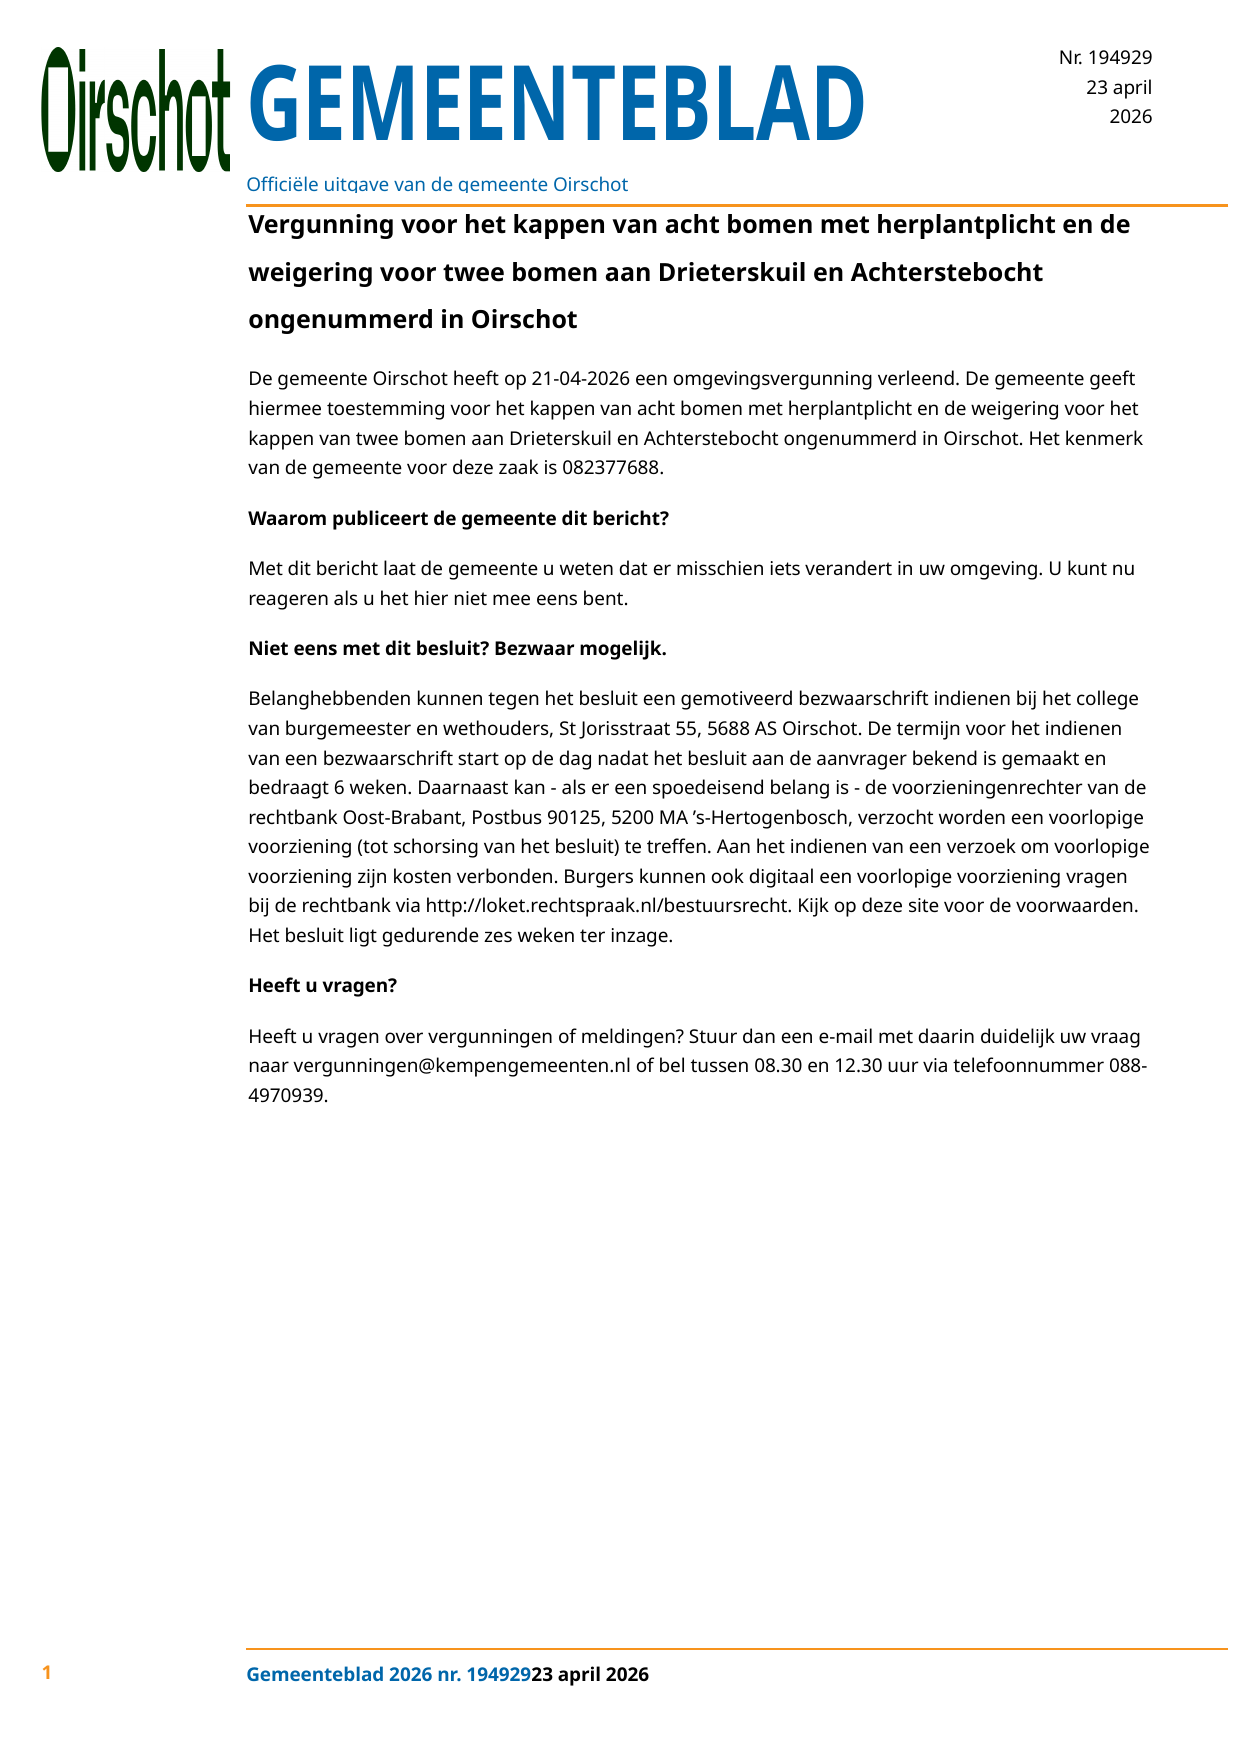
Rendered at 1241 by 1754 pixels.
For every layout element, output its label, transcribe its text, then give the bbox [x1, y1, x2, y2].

picture [41, 47, 231, 172]
text Met dit bericht laat de gemeente u weten dat er misschien iets verandert in uw omgeving. U kunt nu reageren als u het hier niet mee eens bent. [248, 555, 1152, 610]
text Belanghebbenden kunnen tegen het besluit een gemotiveerd bezwaarschrift indienen bij het college van burgemeester en wethouders, St Jorisstraat 55, 5688 AS Oirschot. De termijn voor het indienen van een bezwaarschrift start op de dag nadat het besluit aan de aanvrager bekend is gemaakt en bedraagt 6 weken. Daarnaast kan - als er een spoedeisend belang is - de voorzieningenrechter van de rechtbank Oost-Brabant, Postbus 90125, 5200 MA ’s-Hertogenbosch, verzocht worden een voorlopige voorziening (tot schorsing van het besluit) te treffen. Aan het indienen van een verzoek om voorlopige voorziening zijn kosten verbonden. Burgers kunnen ook digitaal een voorlopige voorziening vragen bij de rechtbank via http://loket.rechtspraak.nl/bestuursrecht. Kijk op deze site voor de voorwaarden. Het besluit ligt gedurende zes weken ter inzage. [248, 686, 1152, 948]
text Vergunning voor het kappen van acht bomen met herplantplicht en de weigering voor twee bomen aan Drieterskuil en Achterstebocht ongenummerd in Oirschot [248, 207, 1152, 336]
text Heeft u vragen? [248, 973, 1152, 998]
text De gemeente Oirschot heeft op 21-04-2026 een omgevingsvergunning verleend. De gemeente geeft hiermee toestemming voor het kappen van acht bomen met herplantplicht en de weigering voor het kappen van twee bomen aan Drieterskuil en Achterstebocht ongenummerd in Oirschot. Het kenmerk van de gemeente voor deze zaak is 082377688. [248, 366, 1152, 480]
text Waarom publiceert de gemeente dit bericht? [248, 505, 1152, 530]
text Heeft u vragen over vergunningen of meldingen? Stuur dan een e-mail met daarin duidelijk uw vraag naar vergunningen@kempengemeenten.nl of bel tussen 08.30 en 12.30 uur via telefoonnummer 088-4970939. [248, 1023, 1152, 1108]
text Niet eens met dit besluit? Bezwaar mogelijk. [248, 635, 1152, 661]
